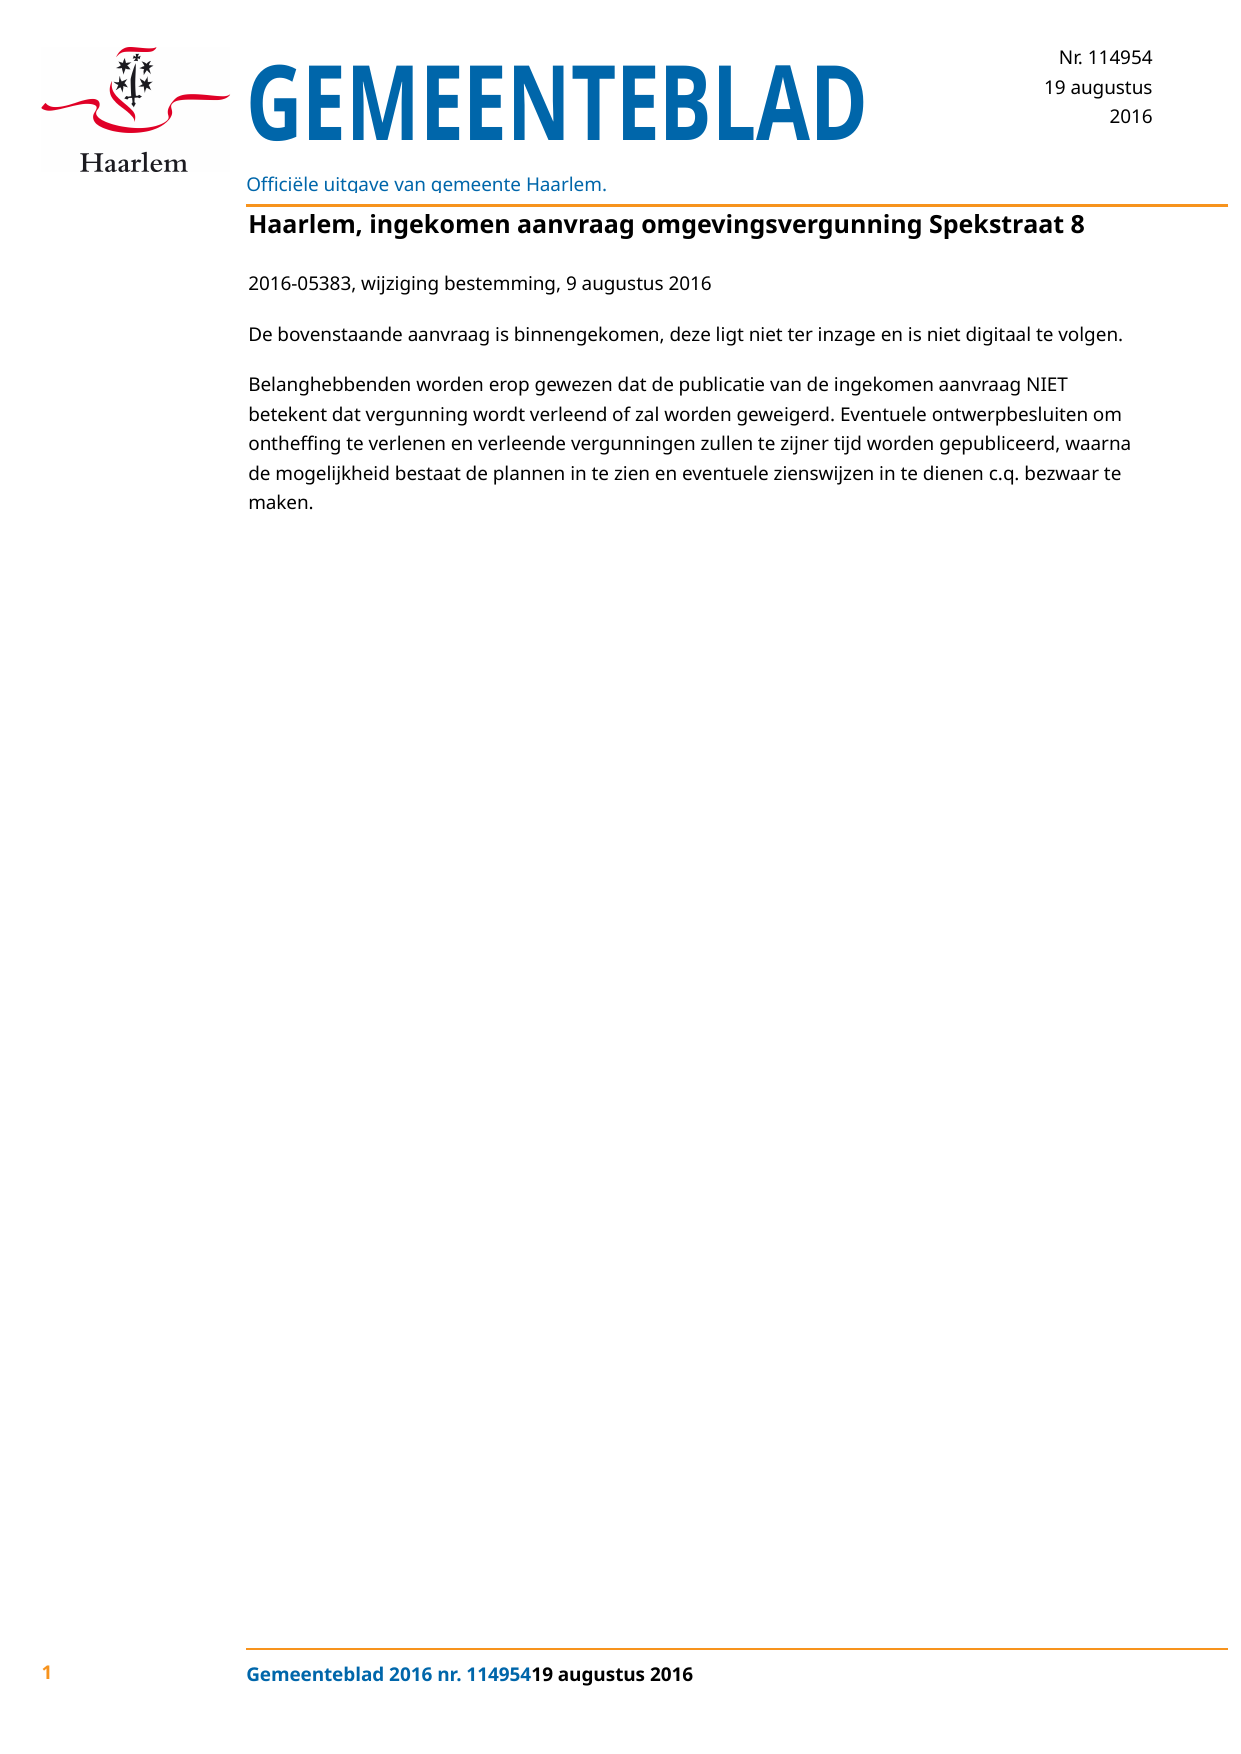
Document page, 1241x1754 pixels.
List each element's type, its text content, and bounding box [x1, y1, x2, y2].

text Belanghebbenden worden erop gewezen dat de publicatie van de ingekomen aanvraag NIET betekent dat vergunning wordt verleend of zal worden geweigerd. Eventuele ontwerpbesluiten om ontheffing te verlenen en verleende vergunningen zullen te zijner tijd worden gepubliceerd, waarna de mogelijkheid bestaat de plannen in te zien en eventuele zienswijzen in te dienen c.q. bezwaar te maken. [248, 371, 1152, 515]
text Haarlem, ingekomen aanvraag omgevingsvergunning Spekstraat 8 [248, 207, 1152, 241]
text De bovenstaande aanvraag is binnengekomen, deze ligt niet ter inzage en is niet digitaal te volgen. [248, 321, 1152, 346]
text 2016-05383, wijziging bestemming, 9 augustus 2016 [248, 270, 1152, 296]
picture [41, 47, 231, 172]
